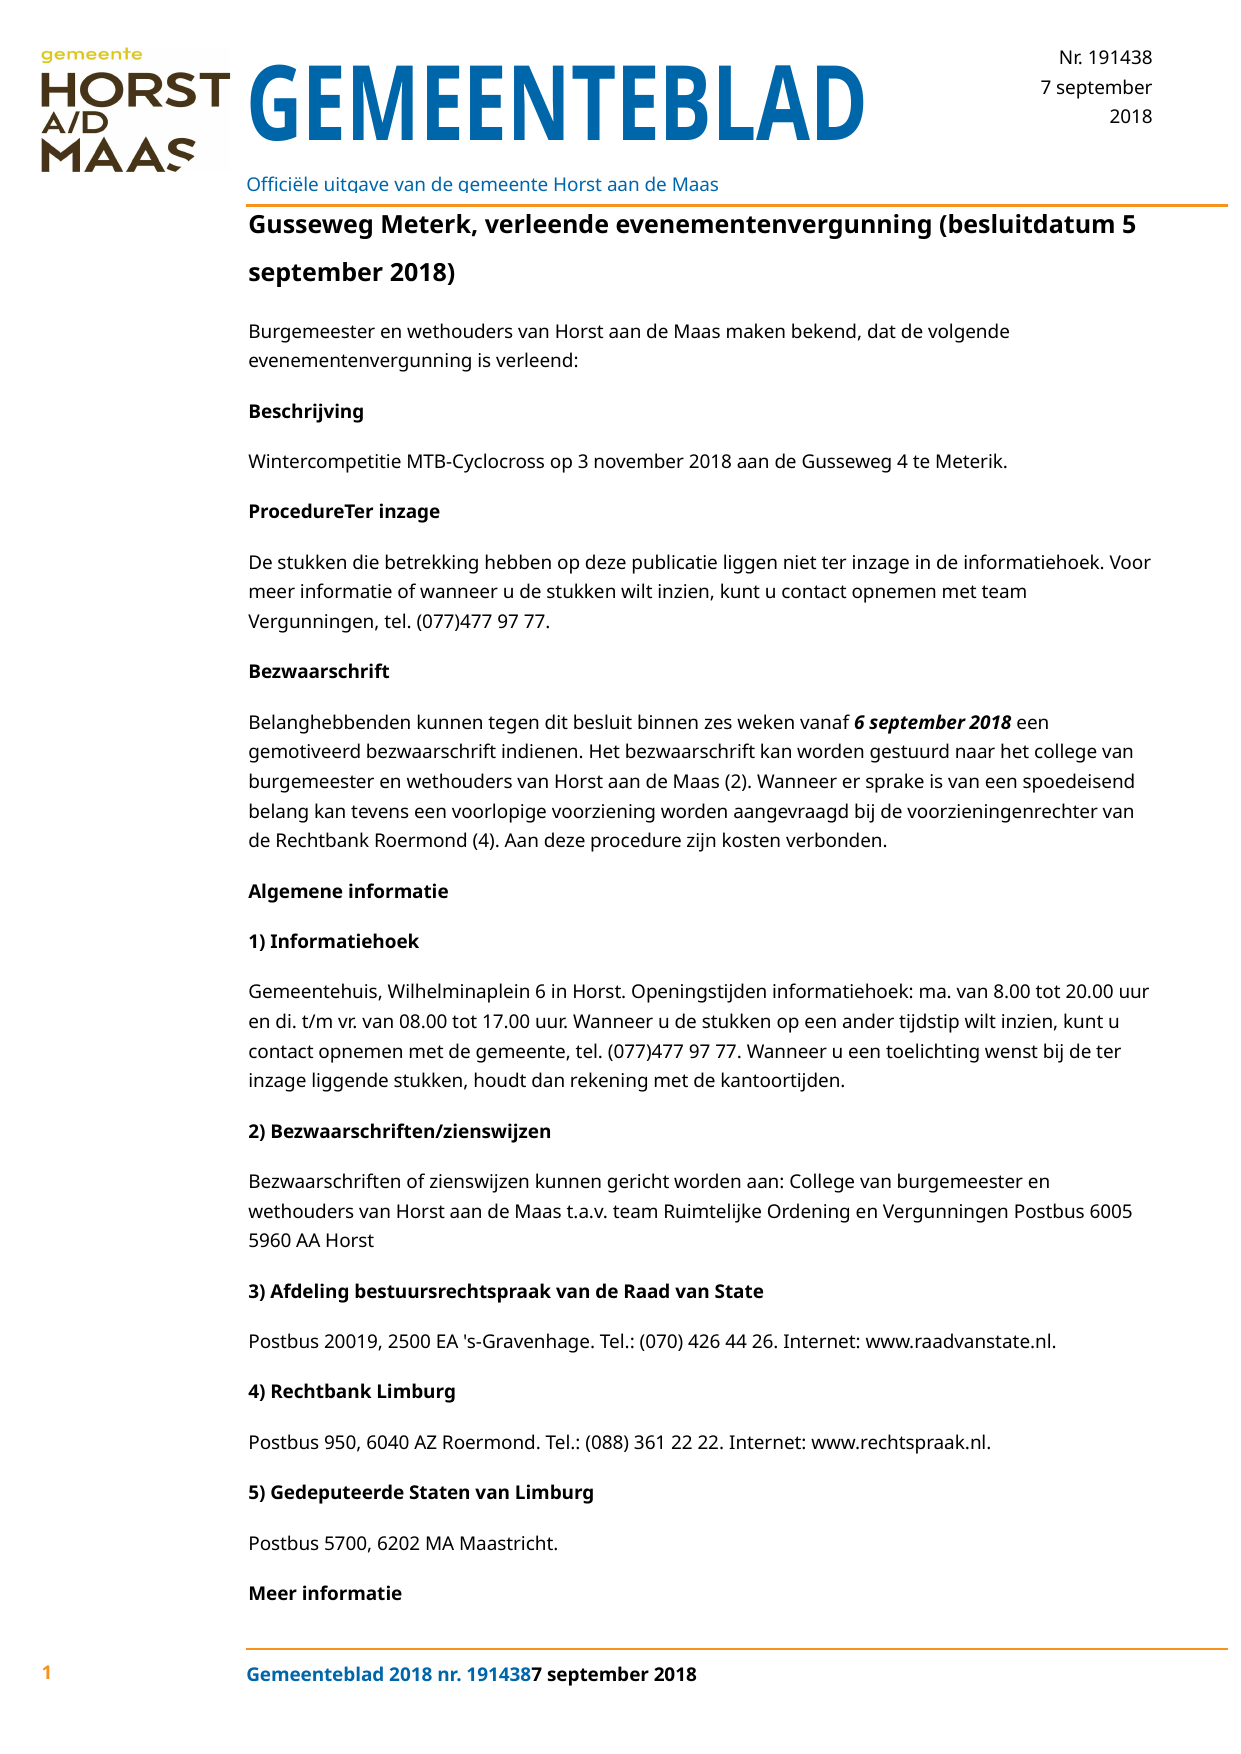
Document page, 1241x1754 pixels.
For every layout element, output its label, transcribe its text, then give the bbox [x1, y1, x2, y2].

text Beschrijving [248, 398, 1152, 424]
text 4) Rechtbank Limburg [248, 1379, 1152, 1404]
picture [41, 47, 231, 172]
text Bezwaarschriften of zienswijzen kunnen gericht worden aan: College van burgemeester en wethouders van Horst aan de Maas t.a.v. team Ruimtelijke Ordening en Vergunningen Postbus 6005 5960 AA Horst [248, 1168, 1152, 1253]
text Postbus 5700, 6202 MA Maastricht. [248, 1530, 1152, 1556]
text Burgemeester en wethouders van Horst aan de Maas maken bekend, dat de volgende evenementenvergunning is verleend: [248, 318, 1152, 373]
text Gemeentehuis, Wilhelminaplein 6 in Horst. Openingstijden informatiehoek: ma. van 8.00 tot 20.00 uur en di. t/m vr. van 08.00 tot 17.00 uur. Wanneer u de stukken op een ander tijdstip wilt inzien, kunt u contact opnemen met de gemeente, tel. (077)477 97 77. Wanneer u een toelichting wenst bij de ter inzage liggende stukken, houdt dan rekening met de kantoortijden. [248, 979, 1152, 1093]
text Bezwaarschrift [248, 659, 1152, 684]
text Gusseweg Meterk, verleende evenementenvergunning (besluitdatum 5 september 2018) [248, 207, 1152, 288]
text Postbus 20019, 2500 EA 's-Gravenhage. Tel.: (070) 426 44 26. Internet: www.raadvanstate.nl. [248, 1328, 1152, 1354]
text 2) Bezwaarschriften/zienswijzen [248, 1118, 1152, 1144]
text 5) Gedeputeerde Staten van Limburg [248, 1479, 1152, 1505]
text De stukken die betrekking hebben op deze publicatie liggen niet ter inzage in de informatiehoek. Voor meer informatie of wanneer u de stukken wilt inzien, kunt u contact opnemen met team Vergunningen, tel. (077)477 97 77. [248, 549, 1152, 634]
text 1) Informatiehoek [248, 928, 1152, 954]
text Postbus 950, 6040 AZ Roermond. Tel.: (088) 361 22 22. Internet: www.rechtspraak.nl. [248, 1429, 1152, 1455]
text 3) Afdeling bestuursrechtspraak van de Raad van State [248, 1278, 1152, 1304]
text Algemene informatie [248, 878, 1152, 904]
text Meer informatie [248, 1580, 1152, 1606]
text Wintercompetitie MTB-Cyclocross op 3 november 2018 aan de Gusseweg 4 te Meterik. [248, 448, 1152, 474]
text ProcedureTer inzage [248, 499, 1152, 524]
text Belanghebbenden kunnen tegen dit besluit binnen zes weken vanaf 6 september 2018 een gemotiveerd bezwaarschrift indienen. Het bezwaarschrift kan worden gestuurd naar het college van burgemeester en wethouders van Horst aan de Maas (2). Wanneer er sprake is van een spoedeisend belang kan tevens een voorlopige voorziening worden aangevraagd bij de voorzieningenrechter van de Rechtbank Roermond (4). Aan deze procedure zijn kosten verbonden. [248, 709, 1152, 853]
